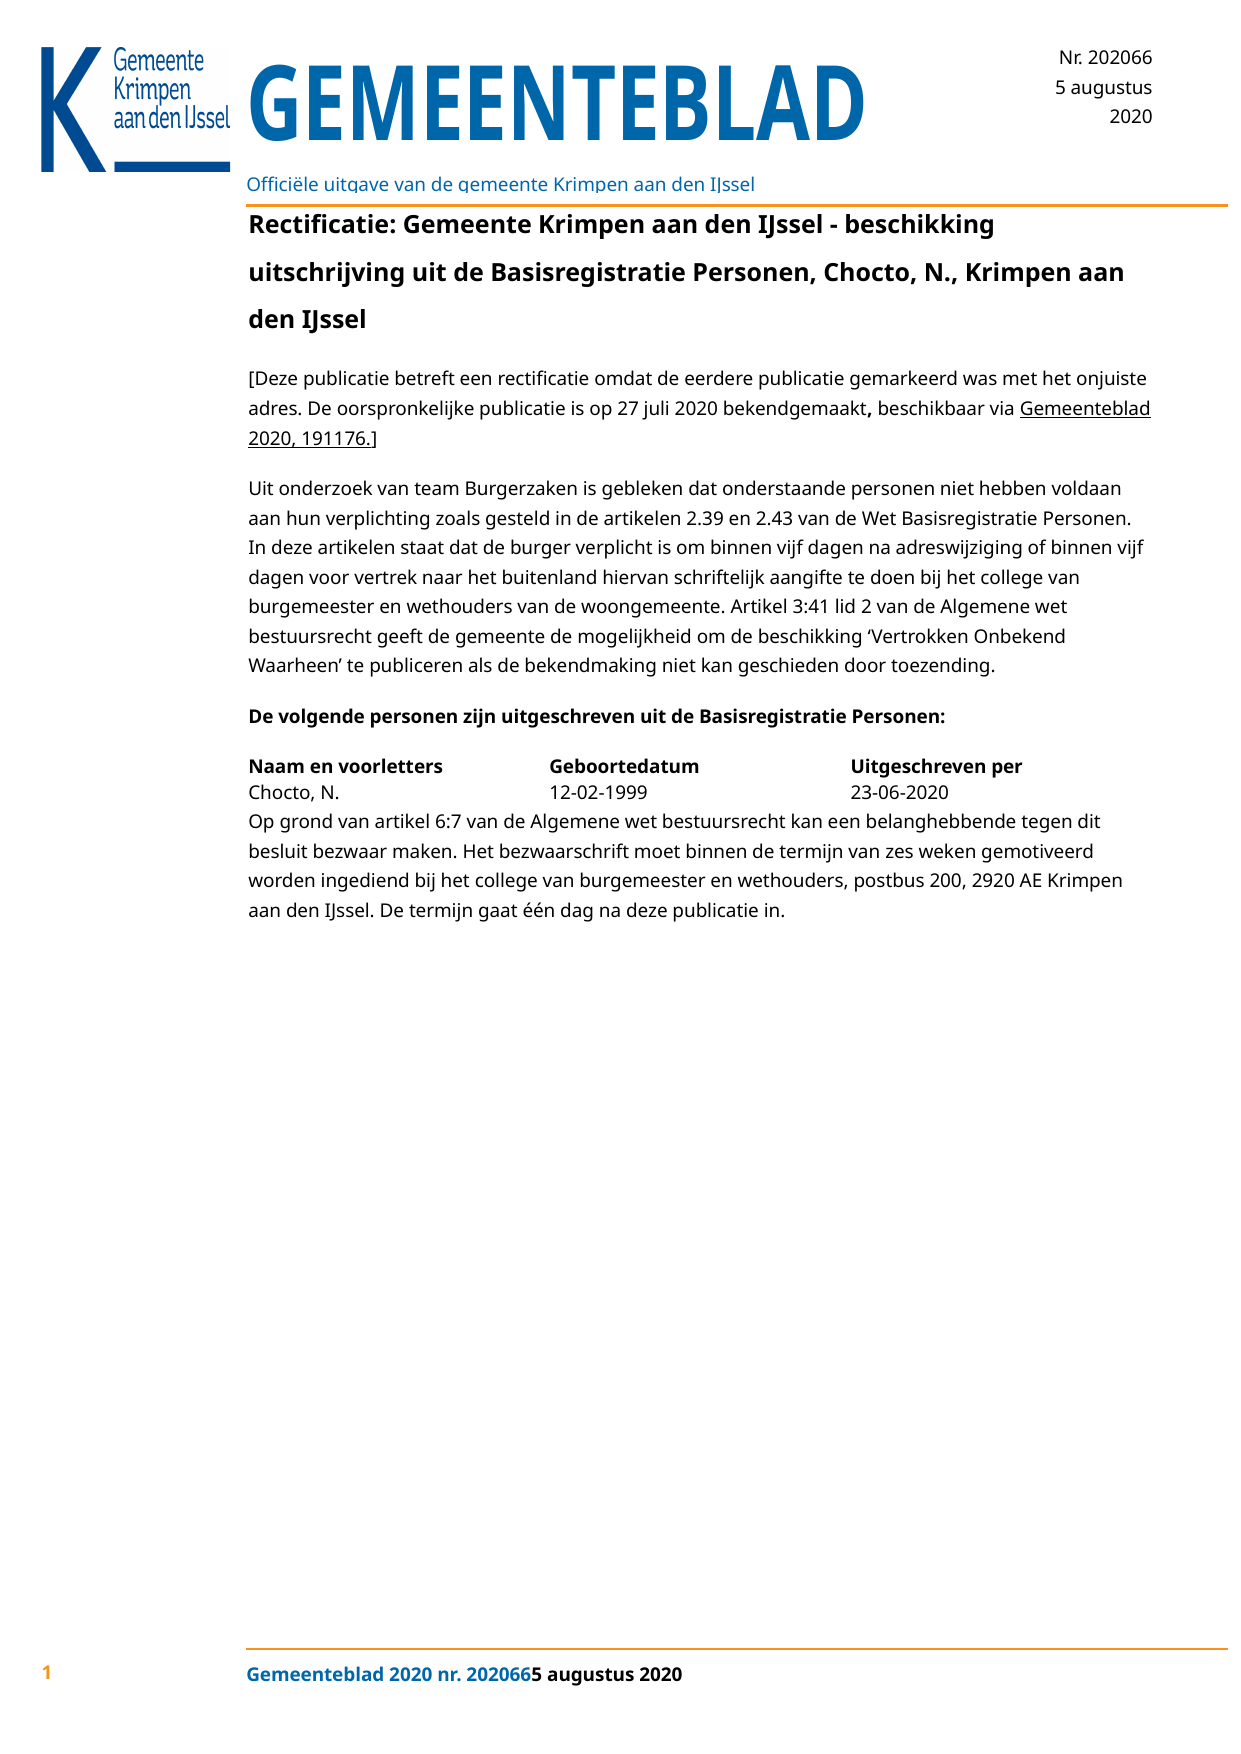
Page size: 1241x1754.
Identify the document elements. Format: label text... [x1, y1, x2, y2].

table_header Uitgeschreven per [850, 754, 1152, 779]
text Rectificatie: Gemeente Krimpen aan den IJssel - beschikking uitschrijving uit de Basisregistratie Personen, Chocto, N., Krimpen aan den IJssel [248, 207, 1152, 336]
text Op grond van artikel 6:7 van de Algemene wet bestuursrecht kan een belanghebbende tegen dit besluit bezwaar maken. Het bezwaarschrift moet binnen de termijn van zes weken gemotiveerd worden ingediend bij het college van burgemeester en wethouders, postbus 200, 2920 AE Krimpen aan den IJssel. De termijn gaat één dag na deze publicatie in. [248, 808, 1152, 923]
table_cell Chocto, N. [248, 779, 549, 805]
table_cell 23-06-2020 [850, 779, 1152, 805]
picture [41, 47, 231, 172]
table_header Naam en voorletters [248, 754, 549, 779]
table_header Geboortedatum [549, 754, 850, 779]
table_cell 12-02-1999 [549, 779, 850, 805]
text De volgende personen zijn uitgeschreven uit de Basisregistratie Personen: [248, 703, 1152, 729]
text [Deze publicatie betreft een rectificatie omdat de eerdere publicatie gemarkeerd was met het onjuiste adres. De oorspronkelijke publicatie is op 27 juli 2020 bekendgemaakt, beschikbaar via Gemeenteblad 2020, 191176.] [248, 366, 1152, 450]
text Uit onderzoek van team Burgerzaken is gebleken dat onderstaande personen niet hebben voldaan aan hun verplichting zoals gesteld in de artikelen 2.39 en 2.43 van de Wet Basisregistratie Personen. In deze artikelen staat dat de burger verplicht is om binnen vijf dagen na adreswijziging of binnen vijf dagen voor vertrek naar het buitenland hiervan schriftelijk aangifte te doen bij het college van burgemeester en wethouders van de woongemeente. Artikel 3:41 lid 2 van de Algemene wet bestuursrecht geeft de gemeente de mogelijkheid om de beschikking ‘Vertrokken Onbekend Waarheen’ te publiceren als de bekendmaking niet kan geschieden door toezending. [248, 475, 1152, 678]
